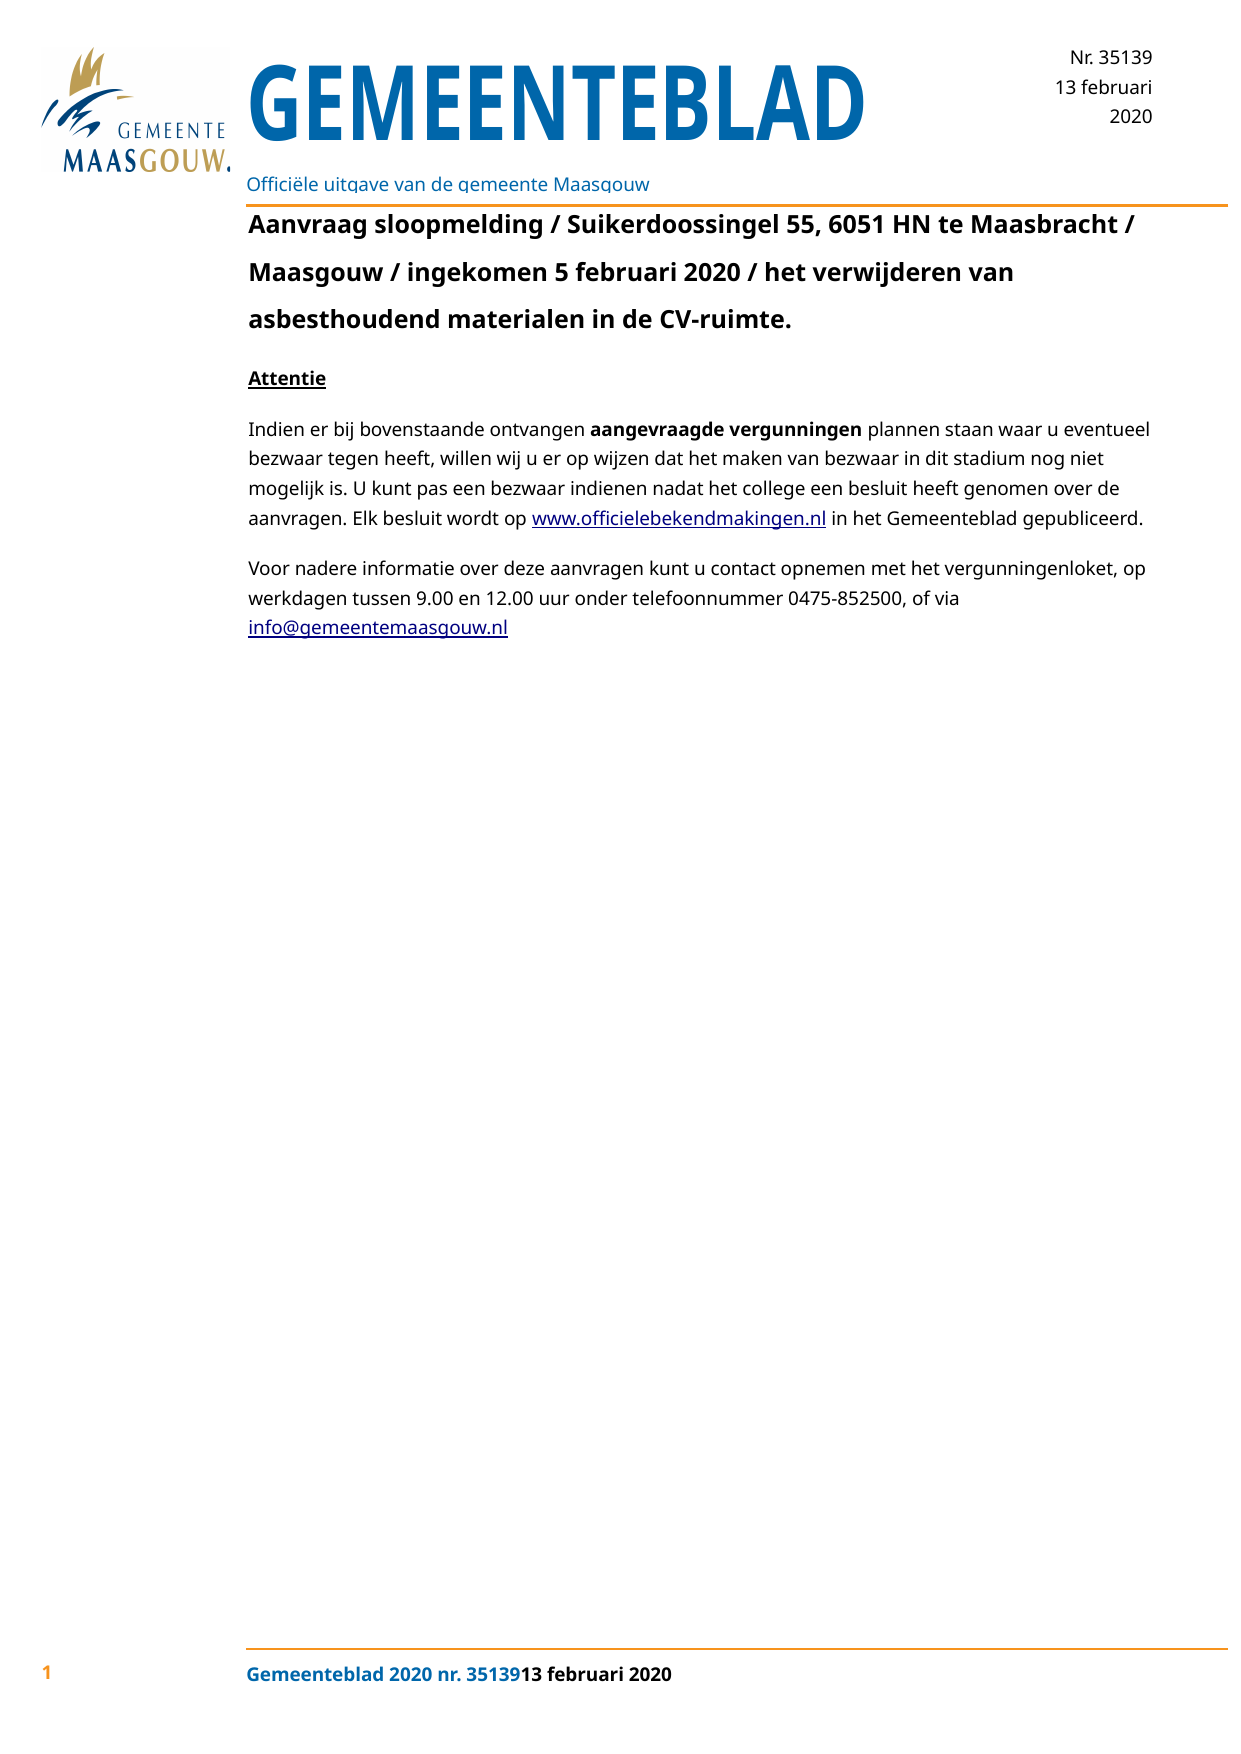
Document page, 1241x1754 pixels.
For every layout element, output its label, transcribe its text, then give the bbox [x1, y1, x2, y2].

text Indien er bij bovenstaande ontvangen aangevraagde vergunningen plannen staan waar u eventueel bezwaar tegen heeft, willen wij u er op wijzen dat het maken van bezwaar in dit stadium nog niet mogelijk is. U kunt pas een bezwaar indienen nadat het college een besluit heeft genomen over de aanvragen. Elk besluit wordt op www.officielebekendmakingen.nl in het Gemeenteblad gepubliceerd. [248, 416, 1152, 530]
text Voor nadere informatie over deze aanvragen kunt u contact opnemen met het vergunningenloket, op werkdagen tussen 9.00 en 12.00 uur onder telefoonnummer 0475-852500, of via info@gemeentemaasgouw.nl [248, 555, 1152, 640]
text Aanvraag sloopmelding / Suikerdoossingel 55, 6051 HN te Maasbracht / Maasgouw / ingekomen 5 februari 2020 / het verwijderen van asbesthoudend materialen in de CV-ruimte. [248, 207, 1152, 336]
picture [41, 47, 231, 172]
text Attentie [248, 366, 1152, 391]
